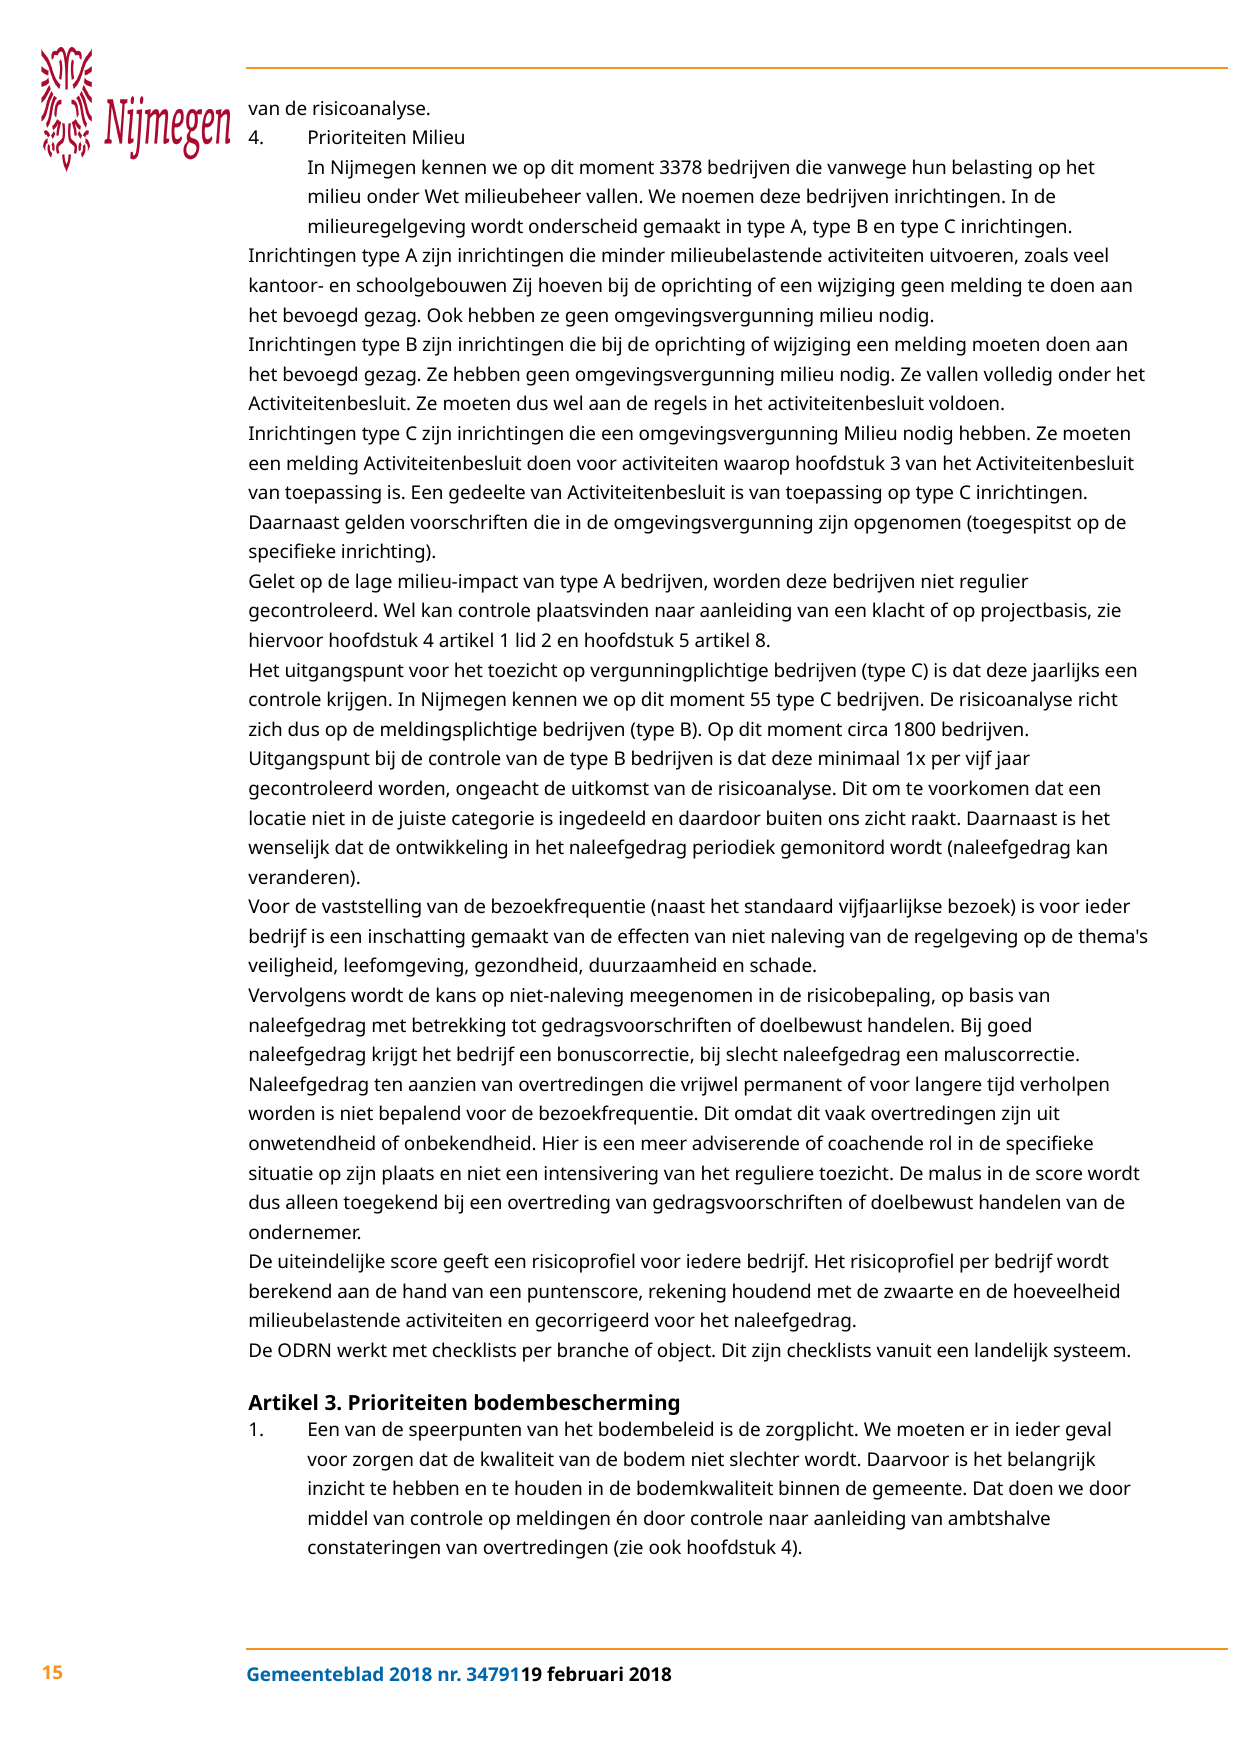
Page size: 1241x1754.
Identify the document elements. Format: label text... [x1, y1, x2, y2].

text van de risicoanalyse. [248, 95, 1152, 121]
text Inrichtingen type A zijn inrichtingen die minder milieubelastende activiteiten uitvoeren, zoals veel kantoor- en schoolgebouwen Zij hoeven bij de oprichting of een wijziging geen melding te doen aan het bevoegd gezag. Ook hebben ze geen omgevingsvergunning milieu nodig. [248, 243, 1152, 328]
list Een van de speerpunten van het bodembeleid is de zorgplicht. We moeten er in ieder geval voor zorgen dat de kwaliteit van de bodem niet slechter wordt. Daarvoor is het belangrijk inzicht te hebben en te houden in de bodemkwaliteit binnen de gemeente. Dat doen we door middel van controle op meldingen én door controle naar aanleiding van ambtshalve constateringen van overtredingen (zie ook hoofdstuk 4). [248, 1416, 1152, 1560]
text Het uitgangspunt voor het toezicht op vergunningplichtige bedrijven (type C) is dat deze jaarlijks een controle krijgen. In Nijmegen kennen we op dit moment 55 type C bedrijven. De risicoanalyse richt zich dus op de meldingsplichtige bedrijven (type B). Op dit moment circa 1800 bedrijven. [248, 657, 1152, 742]
text Inrichtingen type B zijn inrichtingen die bij de oprichting of wijziging een melding moeten doen aan het bevoegd gezag. Ze hebben geen omgevingsvergunning milieu nodig. Ze vallen volledig onder het Activiteitenbesluit. Ze moeten dus wel aan de regels in het activiteitenbesluit voldoen. [248, 331, 1152, 416]
text Vervolgens wordt de kans op niet-naleving meegenomen in de risicobepaling, op basis van naleefgedrag met betrekking tot gedragsvoorschriften of doelbewust handelen. Bij goed naleefgedrag krijgt het bedrijf een bonuscorrectie, bij slecht naleefgedrag een maluscorrectie. Naleefgedrag ten aanzien van overtredingen die vrijwel permanent of voor langere tijd verholpen worden is niet bepalend voor de bezoekfrequentie. Dit omdat dit vaak overtredingen zijn uit onwetendheid of onbekendheid. Hier is een meer adviserende of coachende rol in de specifieke situatie op zijn plaats en niet een intensivering van het reguliere toezicht. De malus in de score wordt dus alleen toegekend bij een overtreding van gedragsvoorschriften of doelbewust handelen van de ondernemer. [248, 982, 1152, 1245]
text De ODRN werkt met checklists per branche of object. Dit zijn checklists vanuit een landelijk systeem. [248, 1337, 1152, 1363]
list In Nijmegen kennen we op dit moment 3378 bedrijven die vanwege hun belasting op het milieu onder Wet milieubeheer vallen. We noemen deze bedrijven inrichtingen. In de milieuregelgeving wordt onderscheid gemaakt in type A, type B en type C inrichtingen. [248, 154, 1152, 239]
text Artikel 3. Prioriteiten bodembescherming [248, 1388, 1152, 1416]
text Uitgangspunt bij de controle van de type B bedrijven is dat deze minimaal 1x per vijf jaar gecontroleerd worden, ongeacht de uitkomst van de risicoanalyse. Dit om te voorkomen dat een locatie niet in de juiste categorie is ingedeeld en daardoor buiten ons zicht raakt. Daarnaast is het wenselijk dat de ontwikkeling in het naleefgedrag periodiek gemonitord wordt (naleefgedrag kan veranderen). [248, 746, 1152, 890]
text Inrichtingen type C zijn inrichtingen die een omgevingsvergunning Milieu nodig hebben. Ze moeten een melding Activiteitenbesluit doen voor activiteiten waarop hoofdstuk 3 van het Activiteitenbesluit van toepassing is. Een gedeelte van Activiteitenbesluit is van toepassing op type C inrichtingen. Daarnaast gelden voorschriften die in de omgevingsvergunning zijn opgenomen (toegespitst op de specifieke inrichting). [248, 420, 1152, 564]
picture [41, 47, 231, 172]
text Voor de vaststelling van de bezoekfrequentie (naast het standaard vijfjaarlijkse bezoek) is voor ieder bedrijf is een inschatting gemaakt van de effecten van niet naleving van de regelgeving op de thema's veiligheid, leefomgeving, gezondheid, duurzaamheid en schade. [248, 893, 1152, 978]
list Prioriteiten Milieu [248, 124, 1152, 150]
text Gelet op de lage milieu-impact van type A bedrijven, worden deze bedrijven niet regulier gecontroleerd. Wel kan controle plaatsvinden naar aanleiding van een klacht of op projectbasis, zie hiervoor hoofdstuk 4 artikel 1 lid 2 en hoofdstuk 5 artikel 8. [248, 568, 1152, 653]
text De uiteindelijke score geeft een risicoprofiel voor iedere bedrijf. Het risicoprofiel per bedrijf wordt berekend aan de hand van een puntenscore, rekening houdend met de zwaarte en de hoeveelheid milieubelastende activiteiten en gecorrigeerd voor het naleefgedrag. [248, 1248, 1152, 1333]
